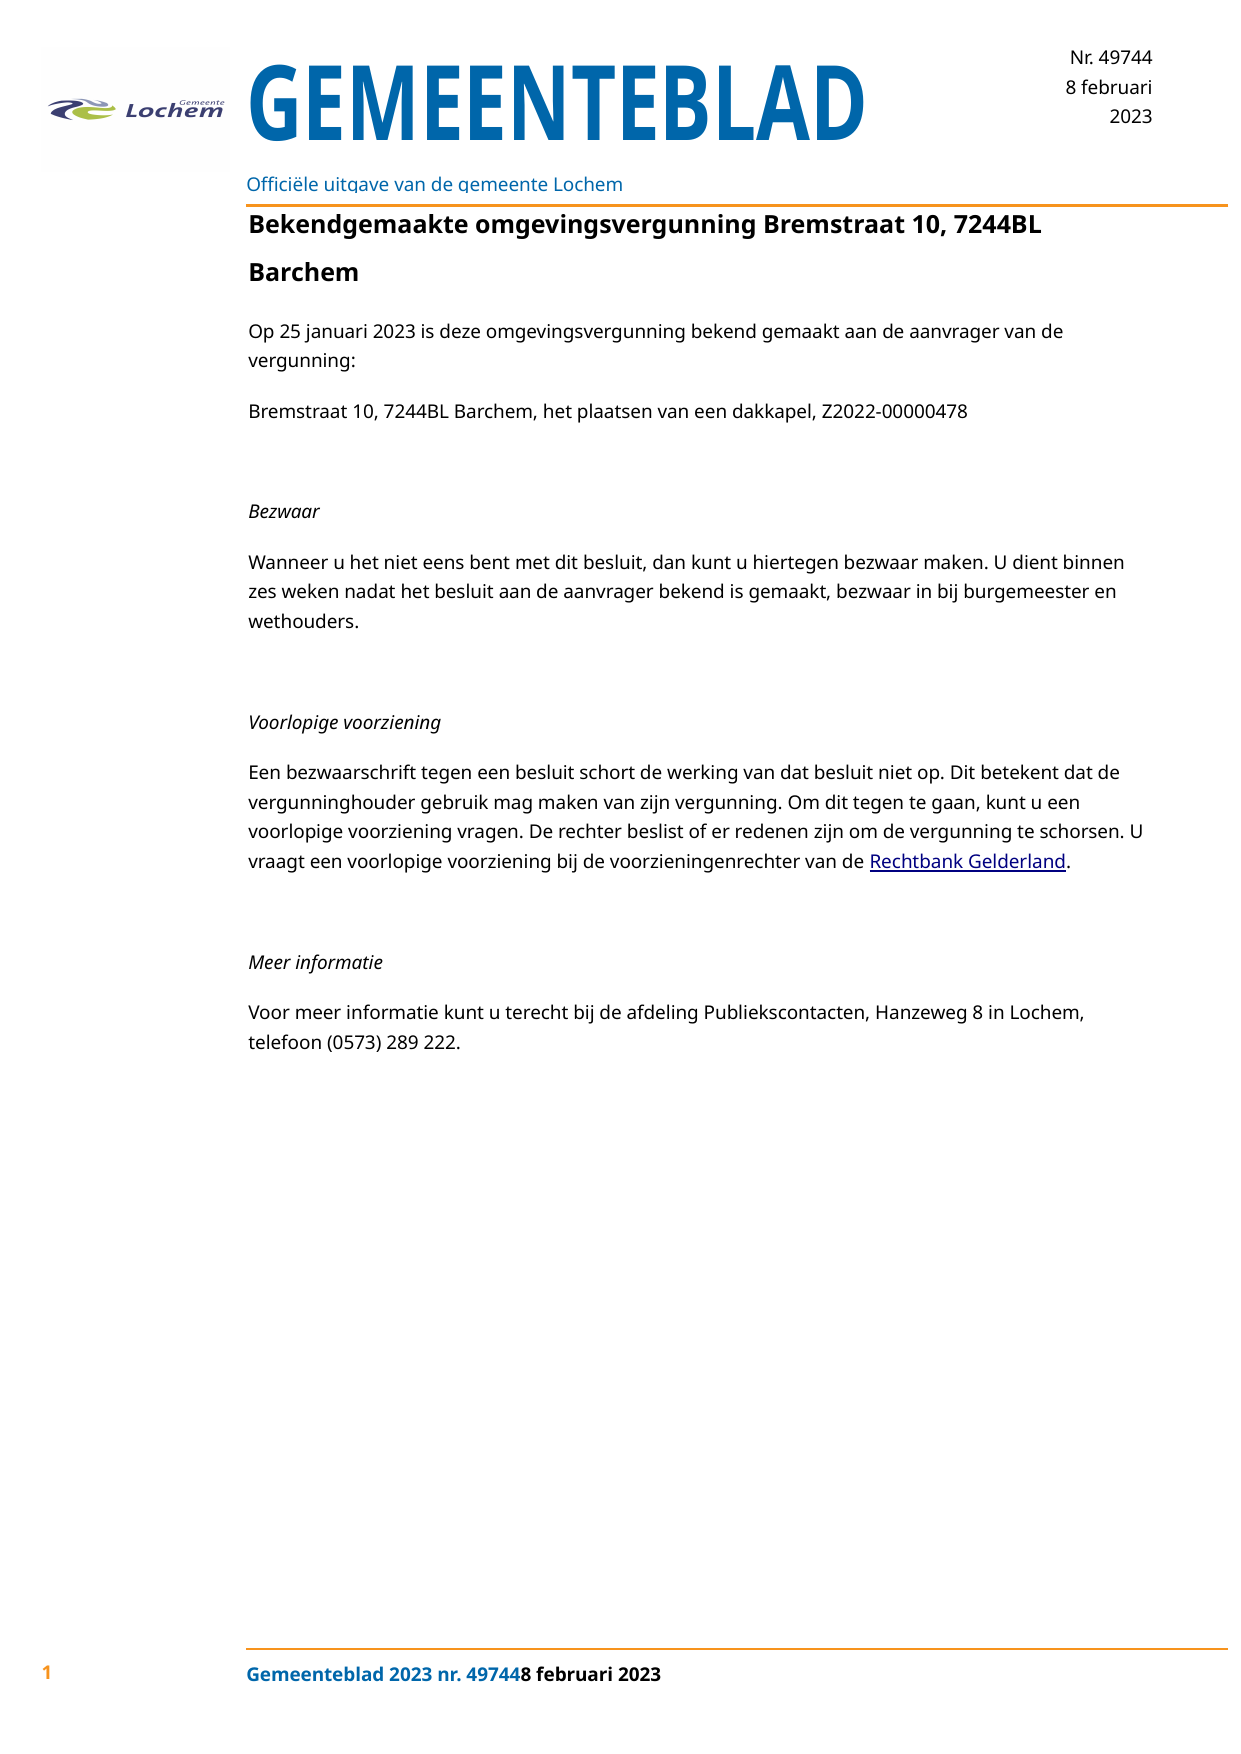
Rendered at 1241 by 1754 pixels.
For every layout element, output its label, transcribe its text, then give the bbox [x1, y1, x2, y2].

picture [41, 47, 231, 172]
text Meer informatie [248, 949, 1152, 975]
text Bekendgemaakte omgevingsvergunning Bremstraat 10, 7244BL Barchem [248, 207, 1152, 288]
text Voorlopige voorziening [248, 709, 1152, 735]
text Op 25 januari 2023 is deze omgevingsvergunning bekend gemaakt aan de aanvrager van de vergunning: [248, 318, 1152, 373]
text Voor meer informatie kunt u terecht bij de afdeling Publiekscontacten, Hanzeweg 8 in Lochem, telefoon (0573) 289 222. [248, 999, 1152, 1055]
text Bremstraat 10, 7244BL Barchem, het plaatsen van een dakkapel, Z2022-00000478 [248, 398, 1152, 424]
text Wanneer u het niet eens bent met dit besluit, dan kunt u hiertegen bezwaar maken. U dient binnen zes weken nadat het besluit aan de aanvrager bekend is gemaakt, bezwaar in bij burgemeester en wethouders. [248, 549, 1152, 634]
text Bezwaar [248, 499, 1152, 524]
text Een bezwaarschrift tegen een besluit schort de werking van dat besluit niet op. Dit betekent dat de vergunninghouder gebruik mag maken van zijn vergunning. Om dit tegen te gaan, kunt u een voorlopige voorziening vragen. De rechter beslist of er redenen zijn om de vergunning te schorsen. U vraagt een voorlopige voorziening bij de voorzieningenrechter van de Rechtbank Gelderland. [248, 759, 1152, 874]
